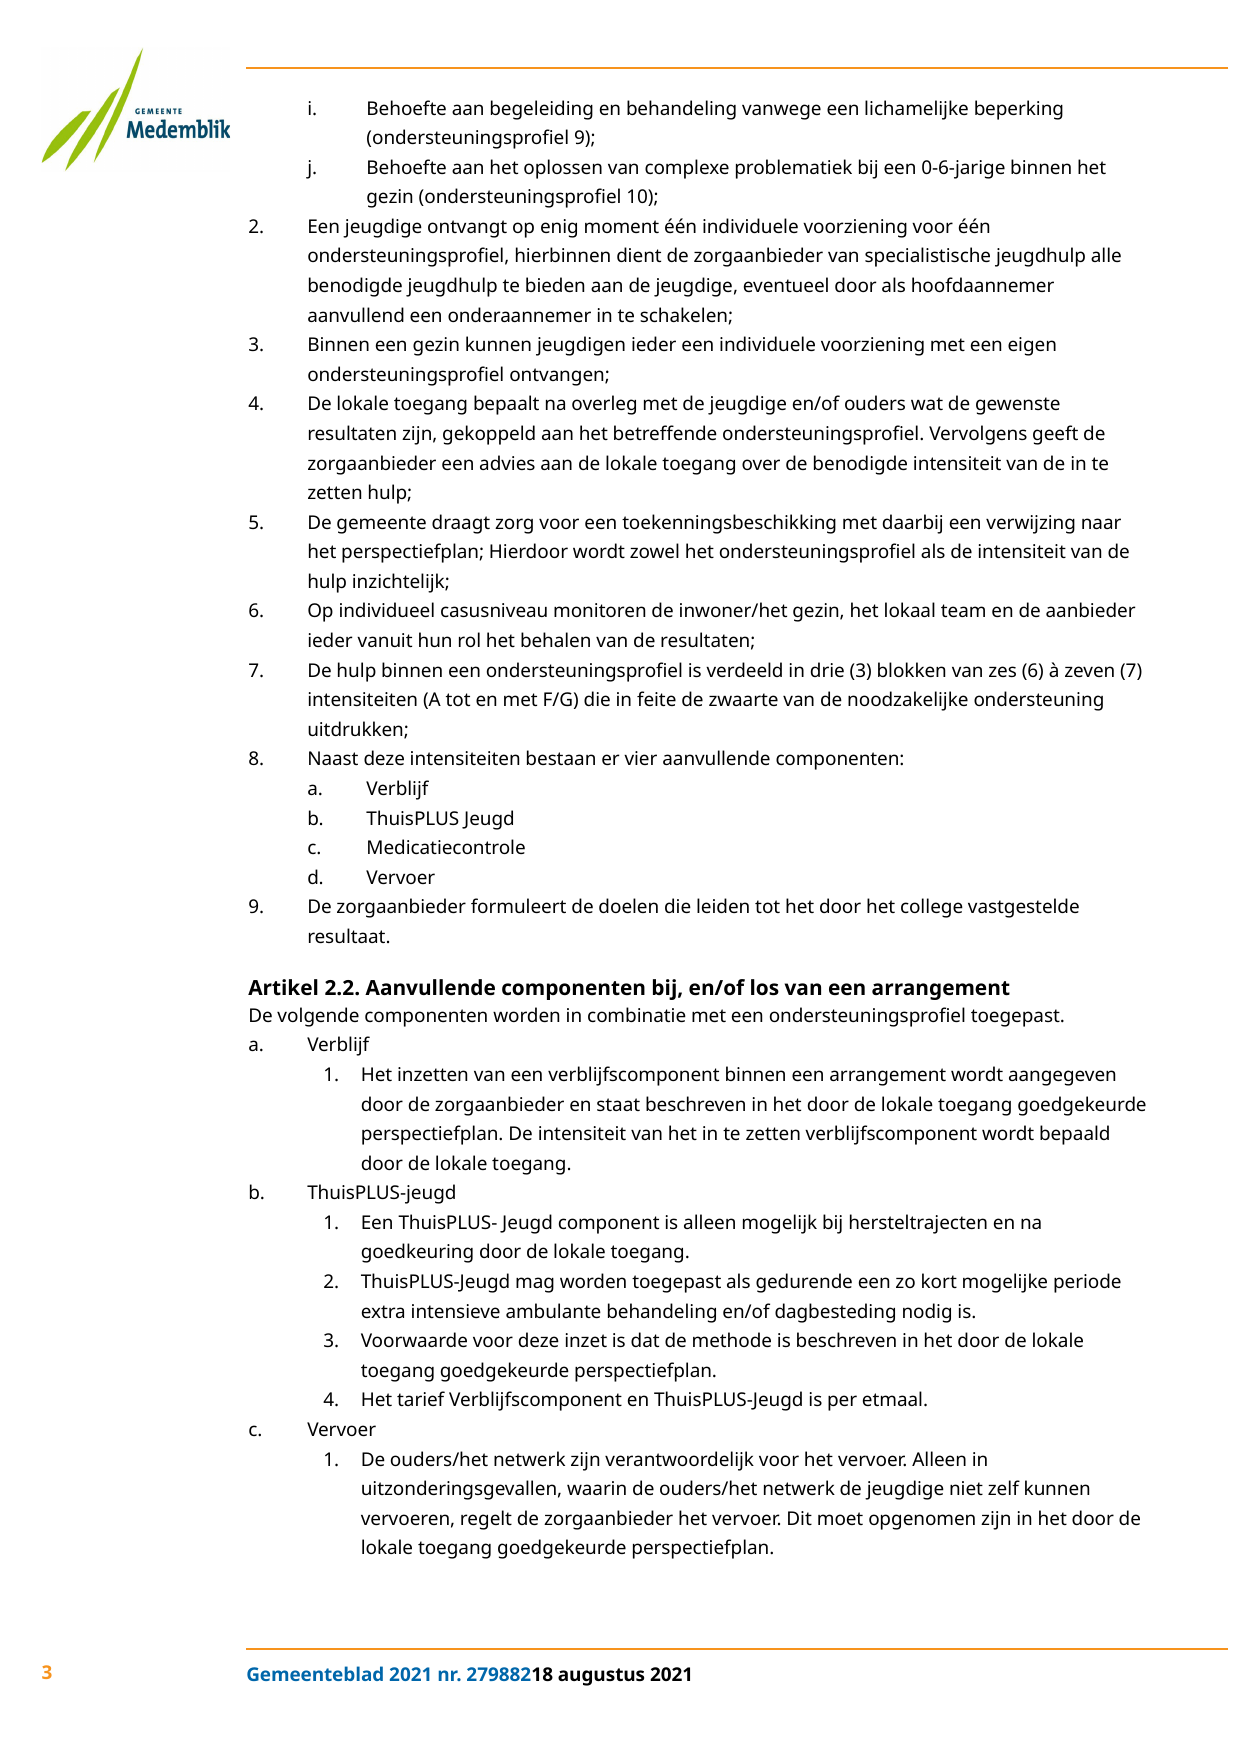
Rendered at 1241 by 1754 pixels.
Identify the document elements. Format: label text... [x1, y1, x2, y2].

list Het inzetten van een verblijfscomponent binnen een arrangement wordt aangegeven door de zorgaanbieder en staat beschreven in het door de lokale toegang goedgekeurde perspectiefplan. De intensiteit van het in te zetten verblijfscomponent wordt bepaald door de lokale toegang. [323, 1061, 1152, 1176]
list De zorgaanbieder formuleert de doelen die leiden tot het door het college vastgestelde resultaat. [248, 893, 1152, 949]
list Vervoer [307, 864, 1152, 890]
list ThuisPLUS-jeugd [248, 1179, 1152, 1205]
list Naast deze intensiteiten bestaan er vier aanvullende componenten: [248, 746, 1152, 771]
list Het tarief Verblijfscomponent en ThuisPLUS-Jeugd is per etmaal. [323, 1387, 1152, 1412]
list ThuisPLUS Jeugd [307, 805, 1152, 831]
list Behoefte aan het oplossen van complexe problematiek bij een 0-6-jarige binnen het gezin (ondersteuningsprofiel 10); [307, 154, 1152, 209]
list Binnen een gezin kunnen jeugdigen ieder een individuele voorziening met een eigen ondersteuningsprofiel ontvangen; [248, 331, 1152, 387]
text Artikel 2.2. Aanvullende componenten bij, en/of los van een arrangement [248, 973, 1152, 1002]
list Vervoer [248, 1416, 1152, 1442]
list Op individueel casusniveau monitoren de inwoner/het gezin, het lokaal team en de aanbieder ieder vanuit hun rol het behalen van de resultaten; [248, 598, 1152, 653]
list Behoefte aan begeleiding en behandeling vanwege een lichamelijke beperking (ondersteuningsprofiel 9); [307, 95, 1152, 150]
list Een ThuisPLUS- Jeugd component is alleen mogelijk bij hersteltrajecten en na goedkeuring door de lokale toegang. [323, 1209, 1152, 1264]
text De volgende componenten worden in combinatie met een ondersteuningsprofiel toegepast. [248, 1002, 1152, 1028]
list De ouders/het netwerk zijn verantwoordelijk voor het vervoer. Alleen in uitzonderingsgevallen, waarin de ouders/het netwerk de jeugdige niet zelf kunnen vervoeren, regelt de zorgaanbieder het vervoer. Dit moet opgenomen zijn in het door de lokale toegang goedgekeurde perspectiefplan. [323, 1446, 1152, 1560]
list Verblijf [307, 775, 1152, 801]
list De hulp binnen een ondersteuningsprofiel is verdeeld in drie (3) blokken van zes (6) à zeven (7) intensiteiten (A tot en met F/G) die in feite de zwaarte van de noodzakelijke ondersteuning uitdrukken; [248, 657, 1152, 742]
list Medicatiecontrole [307, 834, 1152, 860]
list Verblijf [248, 1032, 1152, 1057]
picture [41, 47, 231, 172]
list ThuisPLUS-Jeugd mag worden toegepast als gedurende een zo kort mogelijke periode extra intensieve ambulante behandeling en/of dagbesteding nodig is. [323, 1268, 1152, 1323]
list Voorwaarde voor deze inzet is dat de methode is beschreven in het door de lokale toegang goedgekeurde perspectiefplan. [323, 1327, 1152, 1383]
list Een jeugdige ontvangt op enig moment één individuele voorziening voor één ondersteuningsprofiel, hierbinnen dient de zorgaanbieder van specialistische jeugdhulp alle benodigde jeugdhulp te bieden aan de jeugdige, eventueel door als hoofdaannemer aanvullend een onderaannemer in te schakelen; [248, 213, 1152, 328]
list De gemeente draagt zorg voor een toekenningsbeschikking met daarbij een verwijzing naar het perspectiefplan; Hierdoor wordt zowel het ondersteuningsprofiel als de intensiteit van de hulp inzichtelijk; [248, 509, 1152, 594]
list De lokale toegang bepaalt na overleg met de jeugdige en/of ouders wat de gewenste resultaten zijn, gekoppeld aan het betreffende ondersteuningsprofiel. Vervolgens geeft de zorgaanbieder een advies aan de lokale toegang over de benodigde intensiteit van de in te zetten hulp; [248, 391, 1152, 505]
